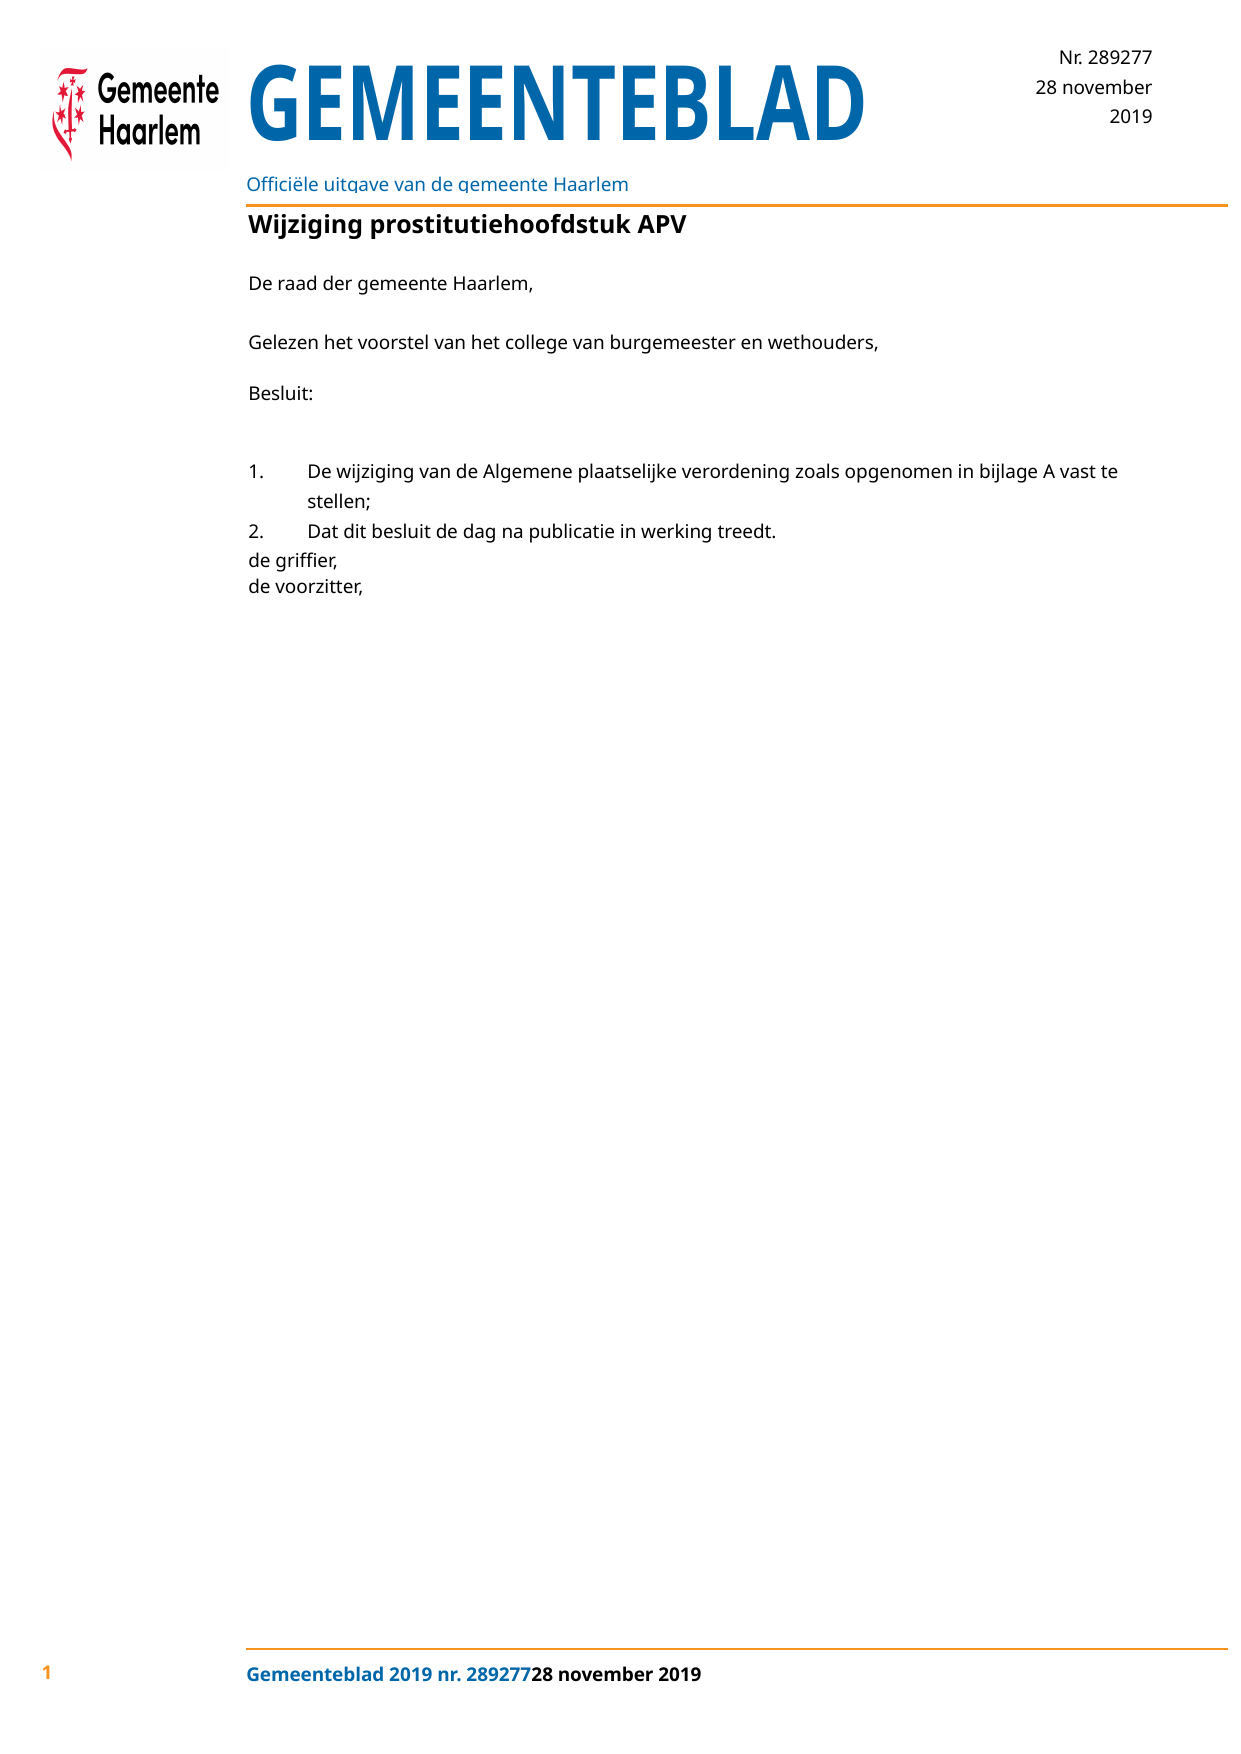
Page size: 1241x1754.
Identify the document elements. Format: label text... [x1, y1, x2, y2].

text Gelezen het voorstel van het college van burgemeester en wethouders, [248, 329, 1152, 355]
text de griffier, [248, 547, 1152, 573]
list Dat dit besluit de dag na publicatie in werking treedt. [248, 518, 1152, 543]
picture [41, 47, 231, 172]
list De wijziging van de Algemene plaatselijke verordening zoals opgenomen in bijlage A vast te stellen; [248, 459, 1152, 514]
text de voorzitter, [248, 573, 1152, 599]
text Besluit: [248, 380, 1152, 406]
text De raad der gemeente Haarlem, [248, 270, 1152, 296]
text Wijziging prostitutiehoofdstuk APV [248, 207, 1152, 241]
